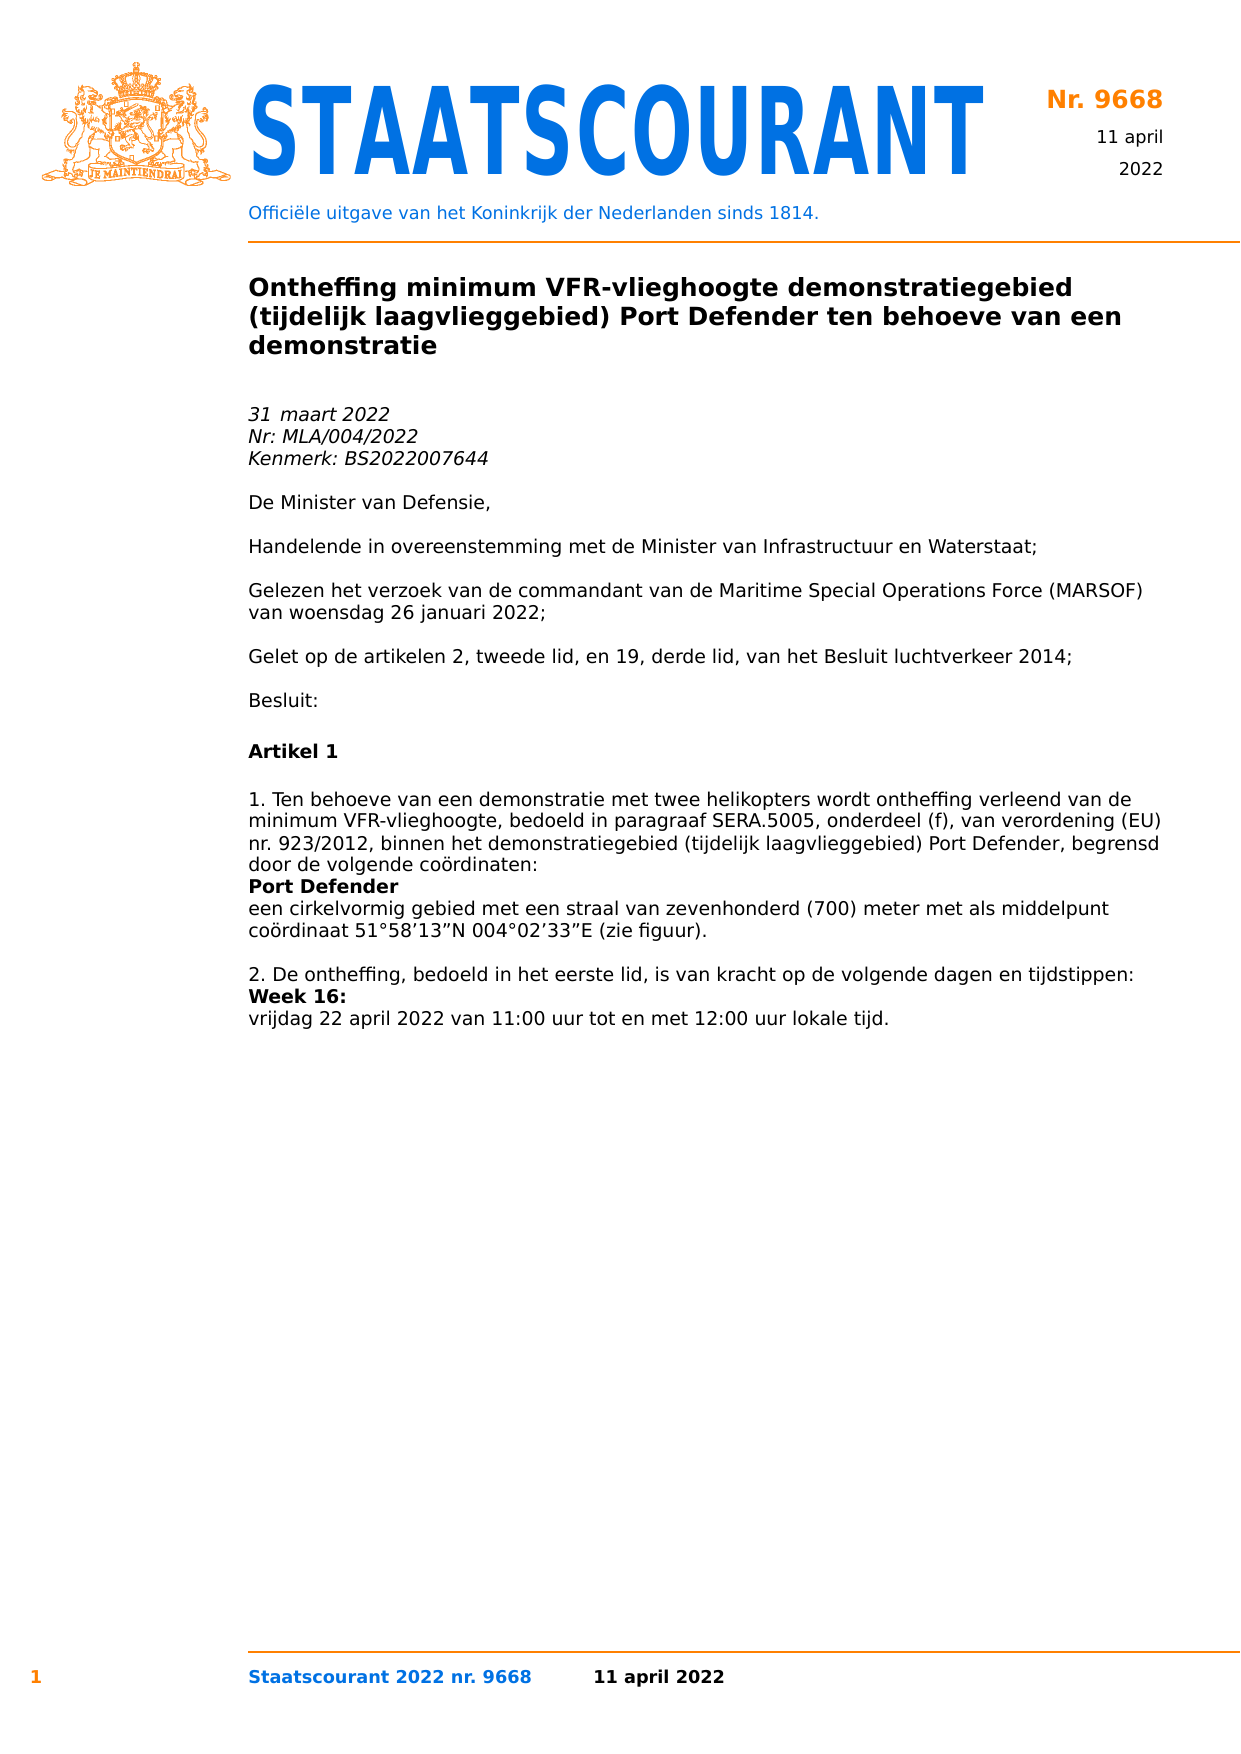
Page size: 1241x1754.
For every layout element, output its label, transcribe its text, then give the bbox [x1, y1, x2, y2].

text 1. Ten behoeve van een demonstratie met twee helikopters wordt ontheffing verleend van de minimum VFR-vlieghoogte, bedoeld in paragraaf SERA.5005, onderdeel (f), van verordening (EU) nr. 923/2012, binnen het demonstratiegebied (tijdelijk laagvlieggebied) Port Defender, begrensd door de volgende coördinaten: [248, 788, 1163, 876]
picture [41, 62, 231, 186]
text Besluit: [248, 689, 1163, 711]
table_header [25, 62, 248, 241]
text een cirkelvormig gebied met een straal van zevenhonderd (700) meter met als middelpunt coördinaat 51°58’13”N 004°02’33”E (zie figuur). [248, 898, 1163, 942]
table_cell Officiële uitgave van het Koninkrijk der Nederlanden sinds 1814. [248, 203, 1240, 241]
table_header Nr. 9668 [998, 62, 1240, 121]
text Port Defender [248, 876, 1163, 898]
table_cell 11 april [998, 121, 1240, 153]
table_header STAATSCOURANT [248, 62, 998, 203]
text Week 16: [248, 986, 1163, 1008]
text vrijdag 22 april 2022 van 11:00 uur tot en met 12:00 uur lokale tijd. [248, 1008, 1163, 1030]
subtitle Artikel 1 [248, 741, 1163, 763]
table_cell 2022 [998, 153, 1240, 203]
text Nr: MLA/004/2022 [248, 426, 1163, 448]
text Gelezen het verzoek van de commandant van de Maritime Special Operations Force (MARSOF) van woensdag 26 januari 2022; [248, 580, 1163, 624]
text 2. De ontheffing, bedoeld in het eerste lid, is van kracht op de volgende dagen en tijdstippen: [248, 964, 1163, 986]
text Kenmerk: BS2022007644 [248, 448, 1163, 470]
text 31 maart 2022 [248, 404, 1163, 426]
text Gelet op de artikelen 2, tweede lid, en 19, derde lid, van het Besluit luchtverkeer 2014; [248, 646, 1163, 668]
text Handelende in overeenstemming met de Minister van Infrastructuur en Waterstaat; [248, 536, 1163, 558]
text De Minister van Defensie, [248, 492, 1163, 514]
subtitle Ontheffing minimum VFR-vlieghoogte demonstratiegebied (tijdelijk laagvlieggebied) Port Defender ten behoeve van een demonstratie [248, 273, 1163, 361]
